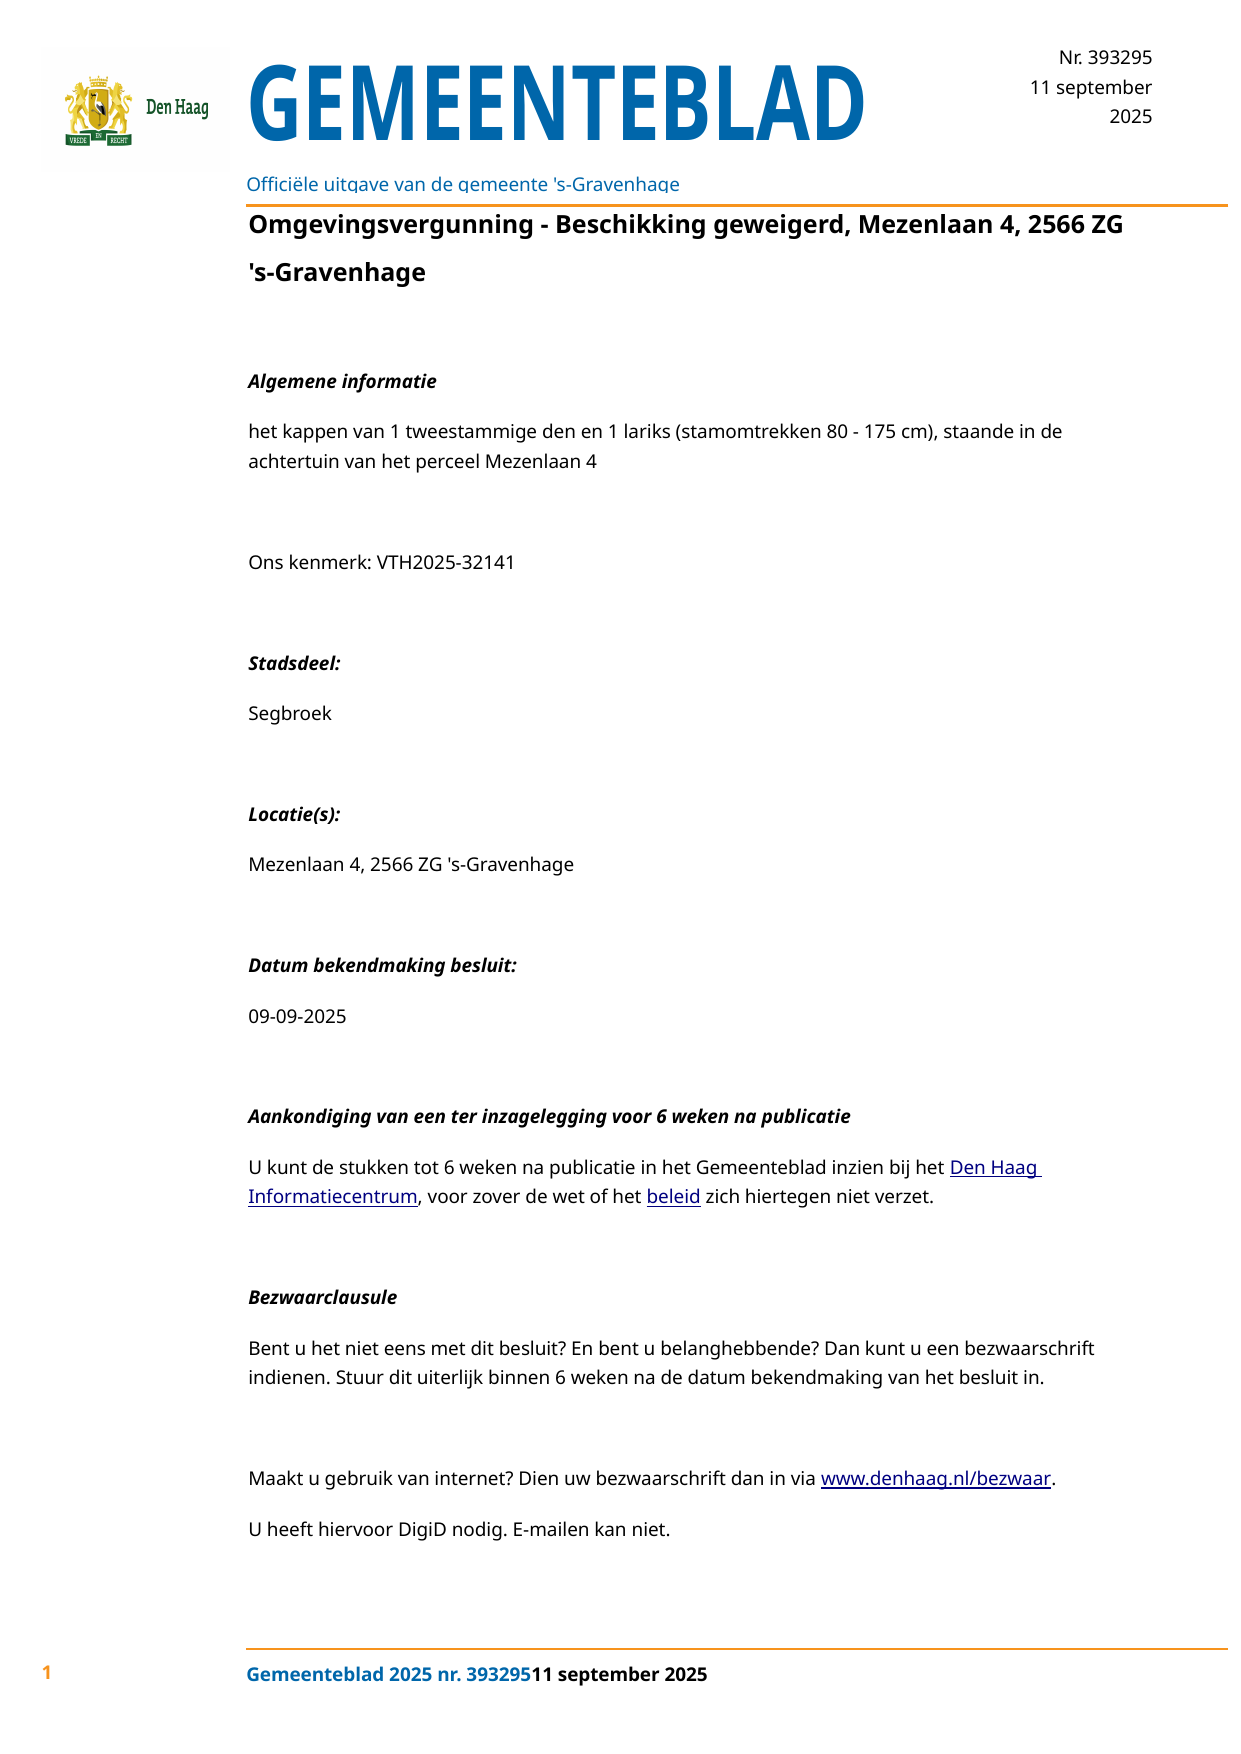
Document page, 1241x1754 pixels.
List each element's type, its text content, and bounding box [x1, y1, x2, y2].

text Datum bekendmaking besluit: [248, 952, 1152, 978]
text het kappen van 1 tweestammige den en 1 lariks (stamomtrekken 80 - 175 cm), staande in de achtertuin van het perceel Mezenlaan 4 [248, 419, 1152, 474]
text Omgevingsvergunning - Beschikking geweigerd, Mezenlaan 4, 2566 ZG 's-Gravenhage [248, 207, 1152, 288]
text Ons kenmerk: VTH2025-32141 [248, 549, 1152, 575]
text U heeft hiervoor DigiD nodig. E-mailen kan niet. [248, 1516, 1152, 1542]
text 09-09-2025 [248, 1003, 1152, 1029]
text Algemene informatie [248, 368, 1152, 394]
text Bent u het niet eens met dit besluit? En bent u belanghebbende? Dan kunt u een bezwaarschrift indienen. Stuur dit uiterlijk binnen 6 weken na de datum bekendmaking van het besluit in. [248, 1335, 1152, 1390]
picture [41, 47, 231, 172]
text Segbroek [248, 700, 1152, 726]
text U kunt de stukken tot 6 weken na publicatie in het Gemeenteblad inzien bij het Den Haag Informatiecentrum, voor zover de wet of het beleid zich hiertegen niet verzet. [248, 1154, 1152, 1209]
text Stadsdeel: [248, 650, 1152, 676]
text Mezenlaan 4, 2566 ZG 's-Gravenhage [248, 852, 1152, 877]
text Bezwaarclausule [248, 1284, 1152, 1310]
text Aankondiging van een ter inzagelegging voor 6 weken na publicatie [248, 1104, 1152, 1129]
text Maakt u gebruik van internet? Dien uw bezwaarschrift dan in via www.denhaag.nl/bezwaar. [248, 1465, 1152, 1491]
text Locatie(s): [248, 801, 1152, 827]
